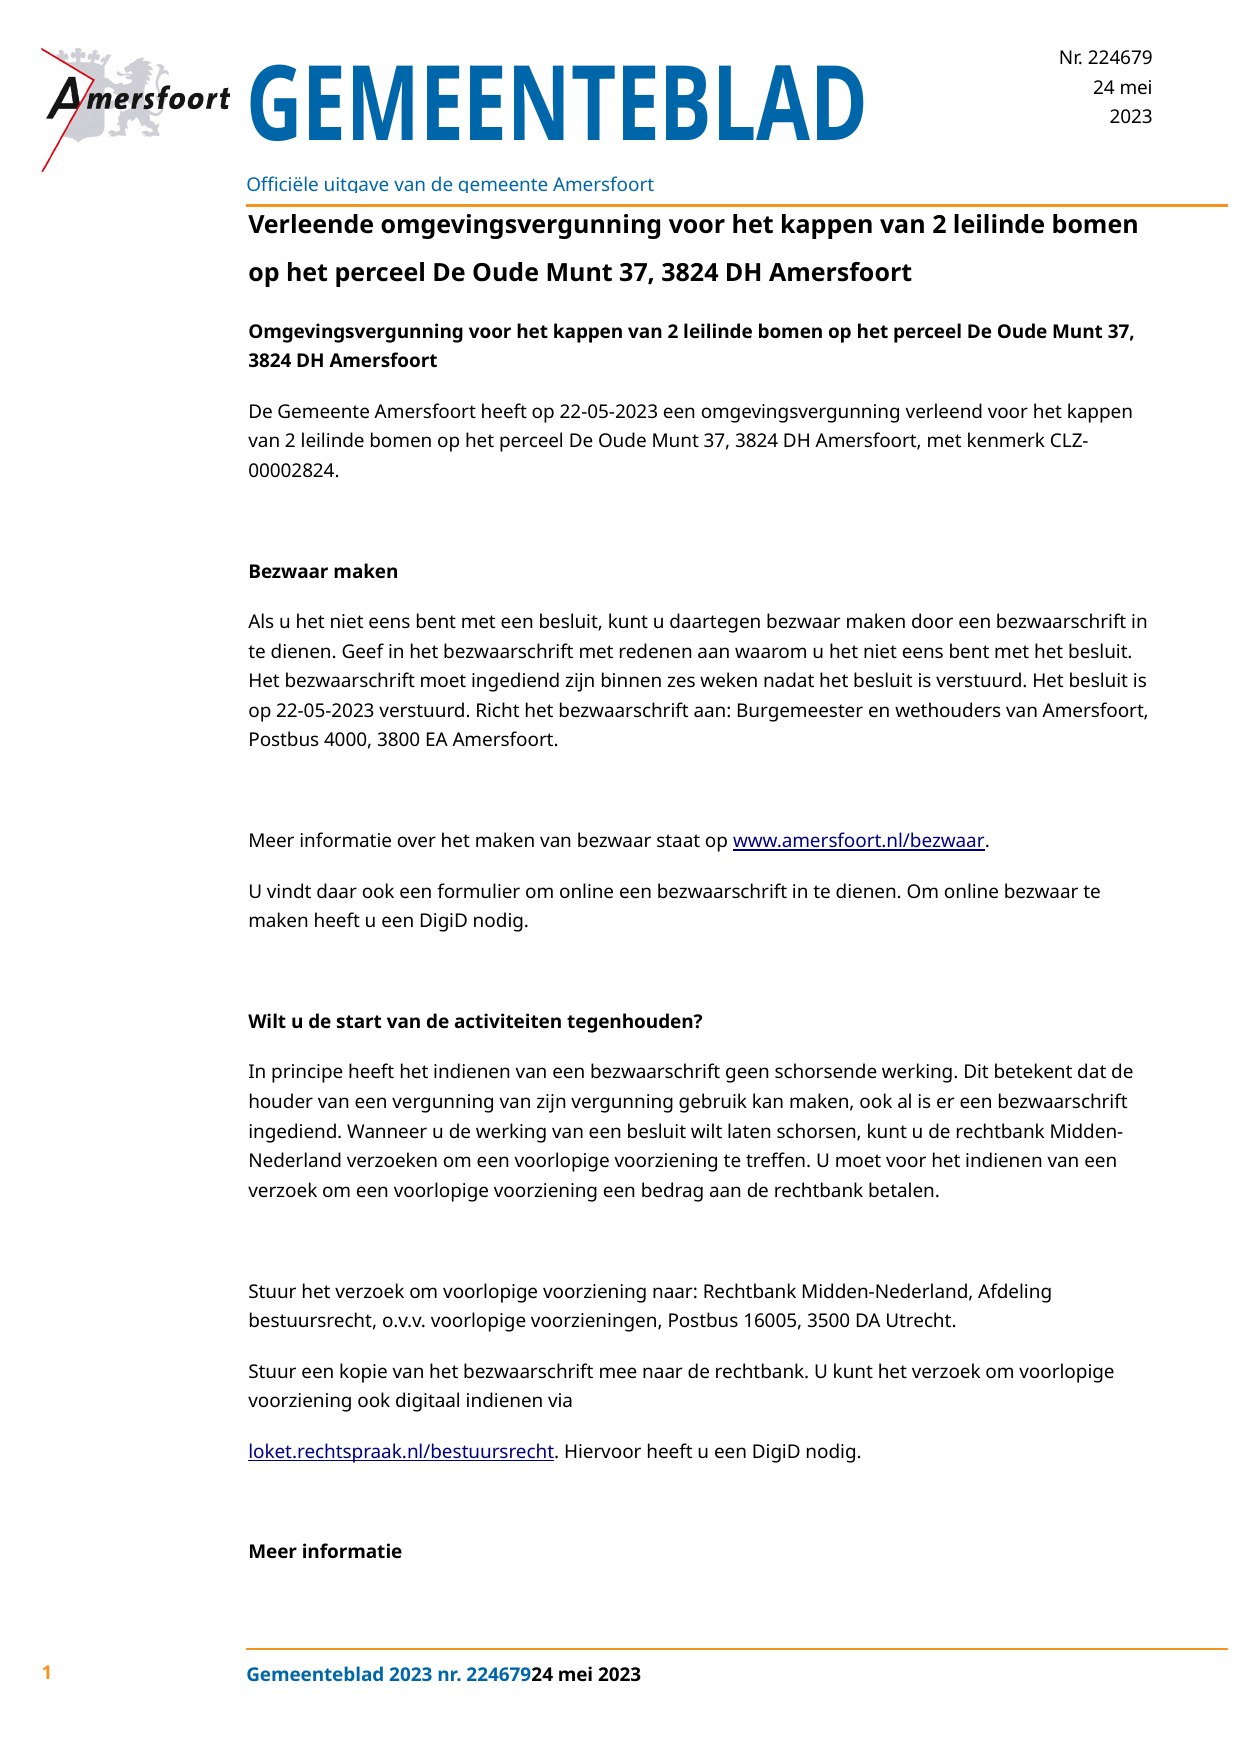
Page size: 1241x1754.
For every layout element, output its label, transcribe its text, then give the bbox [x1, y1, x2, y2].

text Meer informatie over het maken van bezwaar staat op www.amersfoort.nl/bezwaar. [248, 827, 1152, 853]
text U vindt daar ook een formulier om online een bezwaarschrift in te dienen. Om online bezwaar te maken heeft u een DigiD nodig. [248, 878, 1152, 933]
text In principe heeft het indienen van een bezwaarschrift geen schorsende werking. Dit betekent dat de houder van een vergunning van zijn vergunning gebruik kan maken, ook al is er een bezwaarschrift ingediend. Wanneer u de werking van een besluit wilt laten schorsen, kunt u de rechtbank Midden-Nederland verzoeken om een voorlopige voorziening te treffen. U moet voor het indienen van een verzoek om een voorlopige voorziening een bedrag aan de rechtbank betalen. [248, 1059, 1152, 1203]
text Als u het niet eens bent met een besluit, kunt u daartegen bezwaar maken door een bezwaarschrift in te dienen. Geef in het bezwaarschrift met redenen aan waarom u het niet eens bent met het besluit. Het bezwaarschrift moet ingediend zijn binnen zes weken nadat het besluit is verstuurd. Het besluit is op 22-05-2023 verstuurd. Richt het bezwaarschrift aan: Burgemeester en wethouders van Amersfoort, Postbus 4000, 3800 EA Amersfoort. [248, 608, 1152, 752]
text Omgevingsvergunning voor het kappen van 2 leilinde bomen op het perceel De Oude Munt 37, 3824 DH Amersfoort [248, 318, 1152, 373]
text Verleende omgevingsvergunning voor het kappen van 2 leilinde bomen op het perceel De Oude Munt 37, 3824 DH Amersfoort [248, 207, 1152, 288]
text loket.rechtspraak.nl/bestuursrecht. Hiervoor heeft u een DigiD nodig. [248, 1438, 1152, 1464]
text Meer informatie [248, 1539, 1152, 1564]
text Stuur het verzoek om voorlopige voorziening naar: Rechtbank Midden-Nederland, Afdeling bestuursrecht, o.v.v. voorlopige voorzieningen, Postbus 16005, 3500 DA Utrecht. [248, 1278, 1152, 1333]
text De Gemeente Amersfoort heeft op 22-05-2023 een omgevingsvergunning verleend voor het kappen van 2 leilinde bomen op het perceel De Oude Munt 37, 3824 DH Amersfoort, met kenmerk CLZ-00002824. [248, 398, 1152, 483]
text Wilt u de start van de activiteiten tegenhouden? [248, 1008, 1152, 1034]
text Bezwaar maken [248, 558, 1152, 584]
text Stuur een kopie van het bezwaarschrift mee naar de rechtbank. U kunt het verzoek om voorlopige voorziening ook digitaal indienen via [248, 1358, 1152, 1413]
picture [41, 47, 231, 172]
